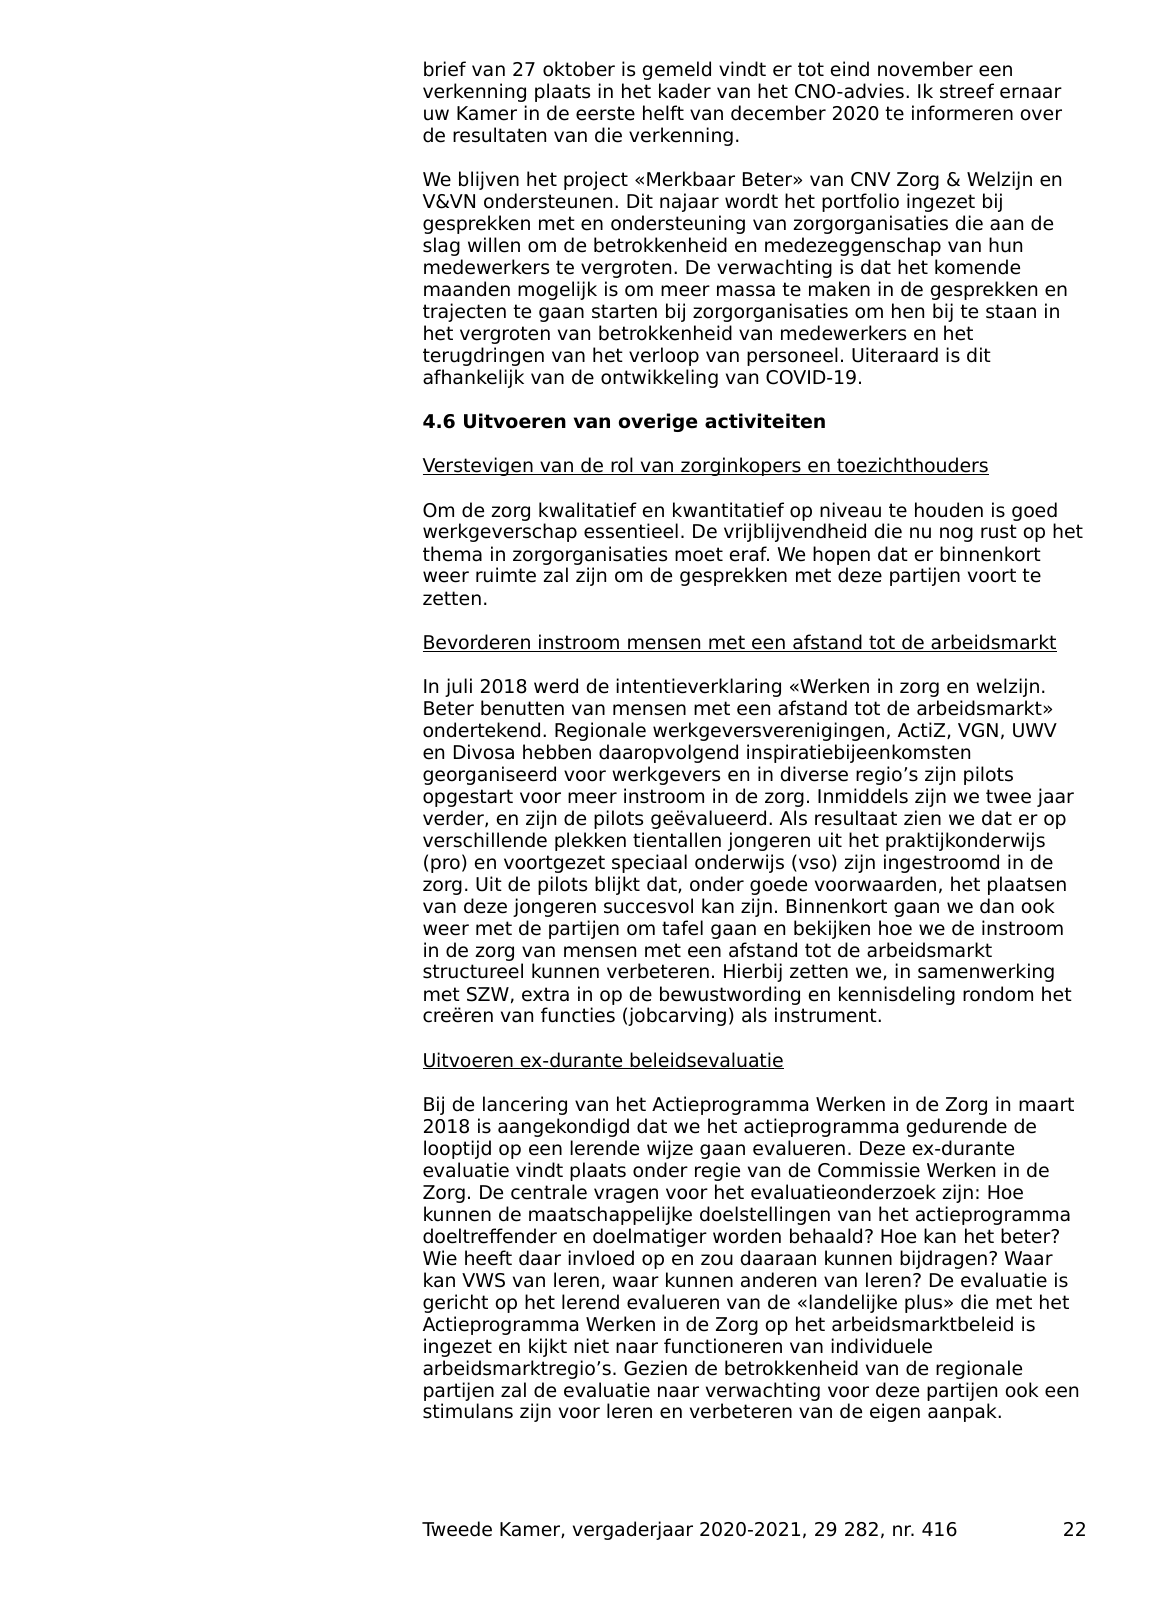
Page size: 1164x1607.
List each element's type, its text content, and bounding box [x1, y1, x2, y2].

subtitle Bevorderen instroom mensen met een afstand tot de arbeidsmarkt [422, 632, 1087, 653]
text We blijven het project «Merkbaar Beter» van CNV Zorg & Welzijn en V&VN ondersteunen. Dit najaar wordt het portfolio ingezet bij gesprekken met en ondersteuning van zorgorganisaties die aan de slag willen om de betrokkenheid en medezeggenschap van hun medewerkers te vergroten. De verwachting is dat het komende maanden mogelijk is om meer massa te maken in de gesprekken en trajecten te gaan starten bij zorgorganisaties om hen bij te staan in het vergroten van betrokkenheid van medewerkers en het terugdringen van het verloop van personeel. Uiteraard is dit afhankelijk van de ontwikkeling van COVID-19. [422, 169, 1087, 389]
text Bij de lancering van het Actieprogramma Werken in de Zorg in maart 2018 is aangekondigd dat we het actieprogramma gedurende de looptijd op een lerende wijze gaan evalueren. Deze ex-durante evaluatie vindt plaats onder regie van de Commissie Werken in de Zorg. De centrale vragen voor het evaluatieonderzoek zijn: Hoe kunnen de maatschappelijke doelstellingen van het actieprogramma doeltreffender en doelmatiger worden behaald? Hoe kan het beter? Wie heeft daar invloed op en zou daaraan kunnen bijdragen? Waar kan VWS van leren, waar kunnen anderen van leren? De evaluatie is gericht op het lerend evalueren van de «landelijke plus» die met het Actieprogramma Werken in de Zorg op het arbeidsmarktbeleid is ingezet en kijkt niet naar functioneren van individuele arbeidsmarktregio’s. Gezien de betrokkenheid van de regionale partijen zal de evaluatie naar verwachting voor deze partijen ook een stimulans zijn voor leren en verbeteren van de eigen aanpak. [422, 1094, 1087, 1423]
text In juli 2018 werd de intentieverklaring «Werken in zorg en welzijn. Beter benutten van mensen met een afstand tot de arbeidsmarkt» ondertekend. Regionale werkgeversverenigingen, ActiZ, VGN, UWV en Divosa hebben daaropvolgend inspiratiebijeenkomsten georganiseerd voor werkgevers en in diverse regio’s zijn pilots opgestart voor meer instroom in de zorg. Inmiddels zijn we twee jaar verder, en zijn de pilots geëvalueerd. Als resultaat zien we dat er op verschillende plekken tientallen jongeren uit het praktijkonderwijs (pro) en voortgezet speciaal onderwijs (vso) zijn ingestroomd in de zorg. Uit de pilots blijkt dat, onder goede voorwaarden, het plaatsen van deze jongeren succesvol kan zijn. Binnenkort gaan we dan ook weer met de partijen om tafel gaan en bekijken hoe we de instroom in de zorg van mensen met een afstand tot de arbeidsmarkt structureel kunnen verbeteren. Hierbij zetten we, in samenwerking met SZW, extra in op de bewustwording en kennisdeling rondom het creëren van functies (jobcarving) als instrument. [422, 676, 1087, 1027]
text Om de zorg kwalitatief en kwantitatief op niveau te houden is goed werkgeverschap essentieel. De vrijblijvendheid die nu nog rust op het thema in zorgorganisaties moet eraf. We hopen dat er binnenkort weer ruimte zal zijn om de gesprekken met deze partijen voort te zetten. [422, 499, 1087, 609]
subtitle 4.6 Uitvoeren van overige activiteiten [422, 411, 1087, 433]
text brief van 27 oktober is gemeld vindt er tot eind november een verkenning plaats in het kader van het CNO-advies. Ik streef ernaar uw Kamer in de eerste helft van december 2020 te informeren over de resultaten van die verkenning. [422, 59, 1087, 147]
subtitle Uitvoeren ex-durante beleidsevaluatie [422, 1049, 1087, 1072]
subtitle Verstevigen van de rol van zorginkopers en toezichthouders [422, 455, 1087, 477]
